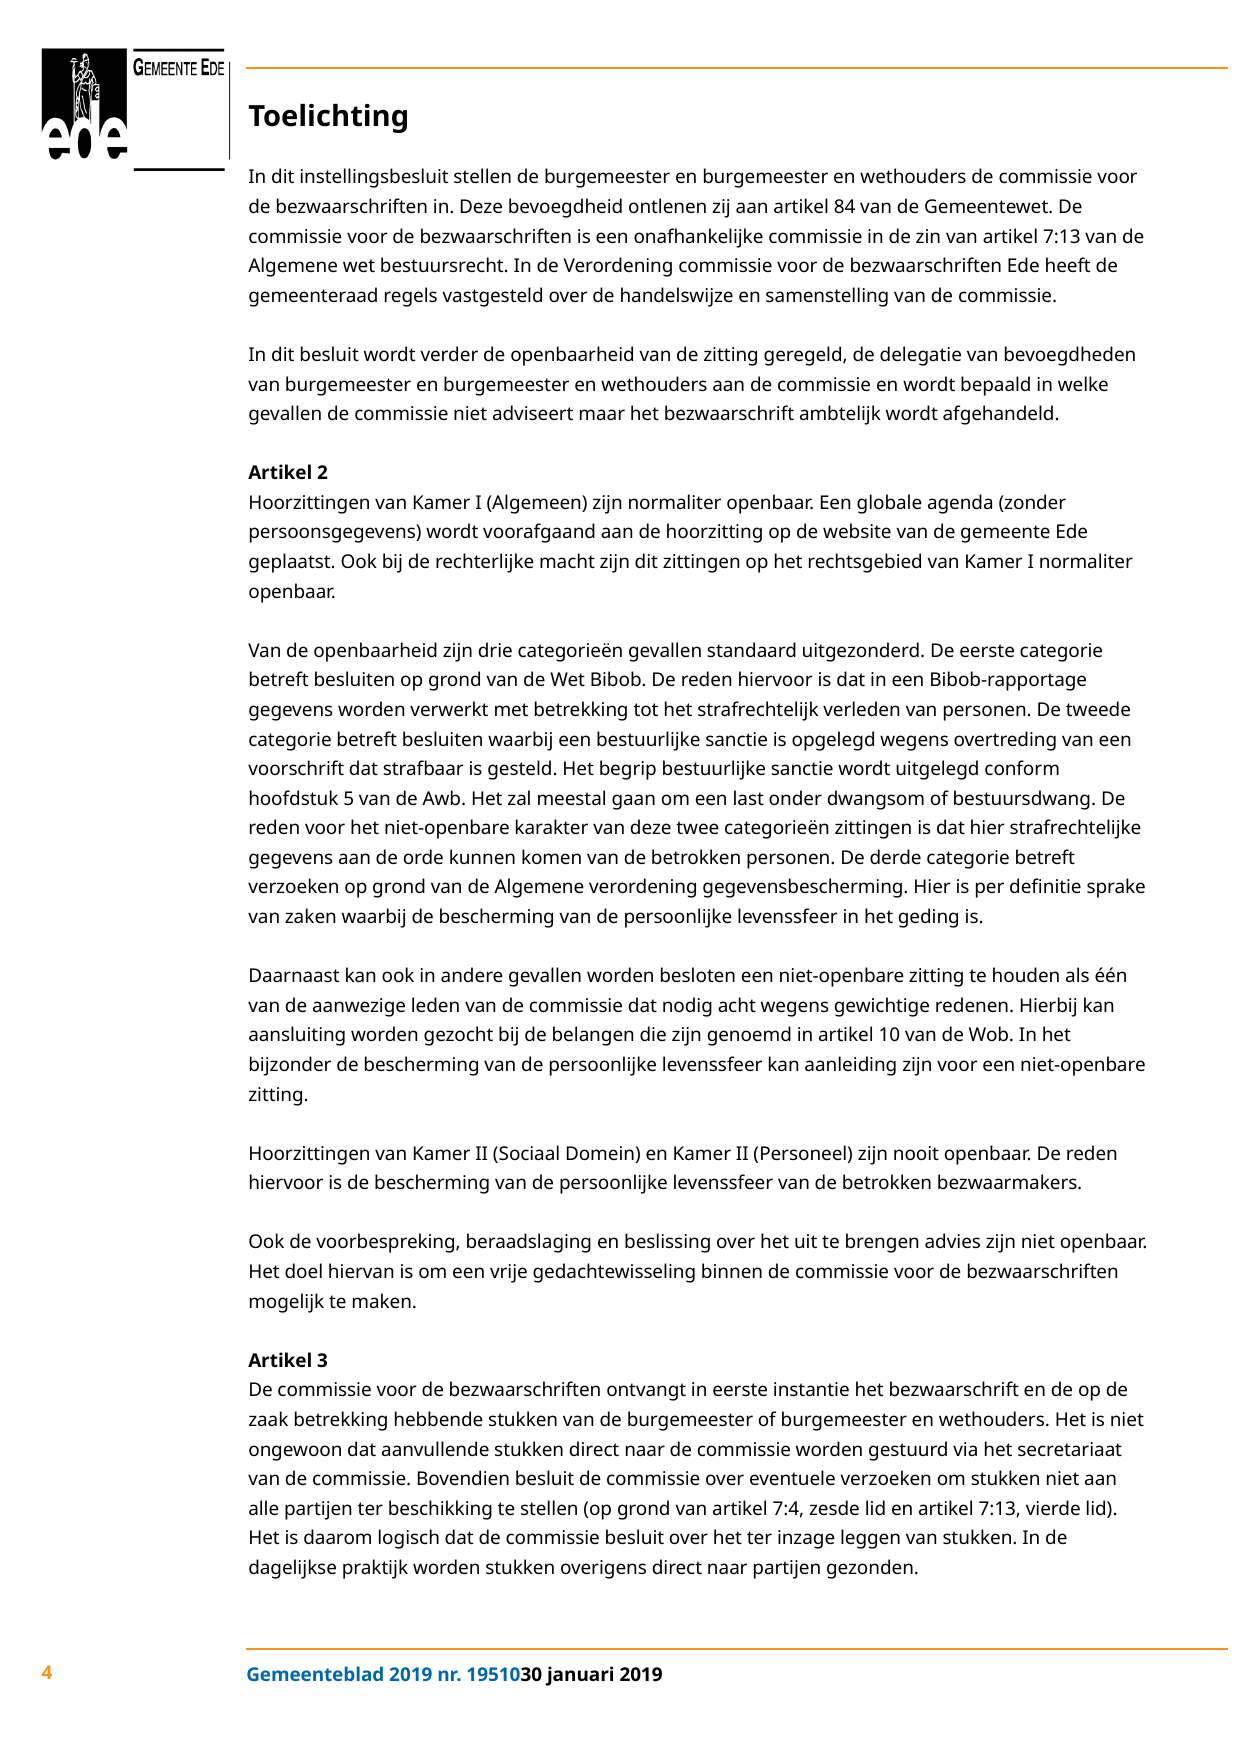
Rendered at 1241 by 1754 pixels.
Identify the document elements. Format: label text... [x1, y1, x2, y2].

text Hoorzittingen van Kamer II (Sociaal Domein) en Kamer II (Personeel) zijn nooit openbaar. De reden hiervoor is de bescherming van de persoonlijke levenssfeer van de betrokken bezwaarmakers. [248, 1140, 1152, 1195]
text In dit besluit wordt verder de openbaarheid van de zitting geregeld, de delegatie van bevoegdheden van burgemeester en burgemeester en wethouders aan de commissie en wordt bepaald in welke gevallen de commissie niet adviseert maar het bezwaarschrift ambtelijk wordt afgehandeld. [248, 341, 1152, 426]
text Toelichting [248, 95, 1152, 134]
text In dit instellingsbesluit stellen de burgemeester en burgemeester en wethouders de commissie voor de bezwaarschriften in. Deze bevoegdheid ontlenen zij aan artikel 84 van de Gemeentewet. De commissie voor de bezwaarschriften is een onafhankelijke commissie in de zin van artikel 7:13 van de Algemene wet bestuursrecht. In de Verordening commissie voor de bezwaarschriften Ede heeft de gemeenteraad regels vastgesteld over de handelswijze en samenstelling van de commissie. [248, 164, 1152, 308]
text Ook de voorbespreking, beraadslaging en beslissing over het uit te brengen advies zijn niet openbaar. Het doel hiervan is om een vrije gedachtewisseling binnen de commissie voor de bezwaarschriften mogelijk te maken. [248, 1229, 1152, 1313]
text Artikel 3 [248, 1347, 1152, 1373]
text Artikel 2 [248, 459, 1152, 485]
text Daarnaast kan ook in andere gevallen worden besloten een niet-openbare zitting te houden als één van de aanwezige leden van de commissie dat nodig acht wegens gewichtige redenen. Hierbij kan aansluiting worden gezocht bij de belangen die zijn genoemd in artikel 10 van de Wob. In het bijzonder de bescherming van de persoonlijke levenssfeer kan aanleiding zijn voor een niet-openbare zitting. [248, 962, 1152, 1106]
text Van de openbaarheid zijn drie categorieën gevallen standaard uitgezonderd. De eerste categorie betreft besluiten op grond van de Wet Bibob. De reden hiervoor is dat in een Bibob-rapportage gegevens worden verwerkt met betrekking tot het strafrechtelijk verleden van personen. De tweede categorie betreft besluiten waarbij een bestuurlijke sanctie is opgelegd wegens overtreding van een voorschrift dat strafbaar is gesteld. Het begrip bestuurlijke sanctie wordt uitgelegd conform hoofdstuk 5 van de Awb. Het zal meestal gaan om een last onder dwangsom of bestuursdwang. De reden voor het niet-openbare karakter van deze twee categorieën zittingen is dat hier strafrechtelijke gegevens aan de orde kunnen komen van de betrokken personen. De derde categorie betreft verzoeken op grond van de Algemene verordening gegevensbescherming. Hier is per definitie sprake van zaken waarbij de bescherming van de persoonlijke levenssfeer in het geding is. [248, 637, 1152, 929]
text De commissie voor de bezwaarschriften ontvangt in eerste instantie het bezwaarschrift en de op de zaak betrekking hebbende stukken van de burgemeester of burgemeester en wethouders. Het is niet ongewoon dat aanvullende stukken direct naar de commissie worden gestuurd via het secretariaat van de commissie. Bovendien besluit de commissie over eventuele verzoeken om stukken niet aan alle partijen ter beschikking te stellen (op grond van artikel 7:4, zesde lid en artikel 7:13, vierde lid). Het is daarom logisch dat de commissie besluit over het ter inzage leggen van stukken. In de dagelijkse praktijk worden stukken overigens direct naar partijen gezonden. [248, 1377, 1152, 1580]
text Hoorzittingen van Kamer I (Algemeen) zijn normaliter openbaar. Een globale agenda (zonder persoonsgegevens) wordt voorafgaand aan de hoorzitting op de website van de gemeente Ede geplaatst. Ook bij de rechterlijke macht zijn dit zittingen op het rechtsgebied van Kamer I normaliter openbaar. [248, 489, 1152, 603]
picture [41, 47, 231, 172]
